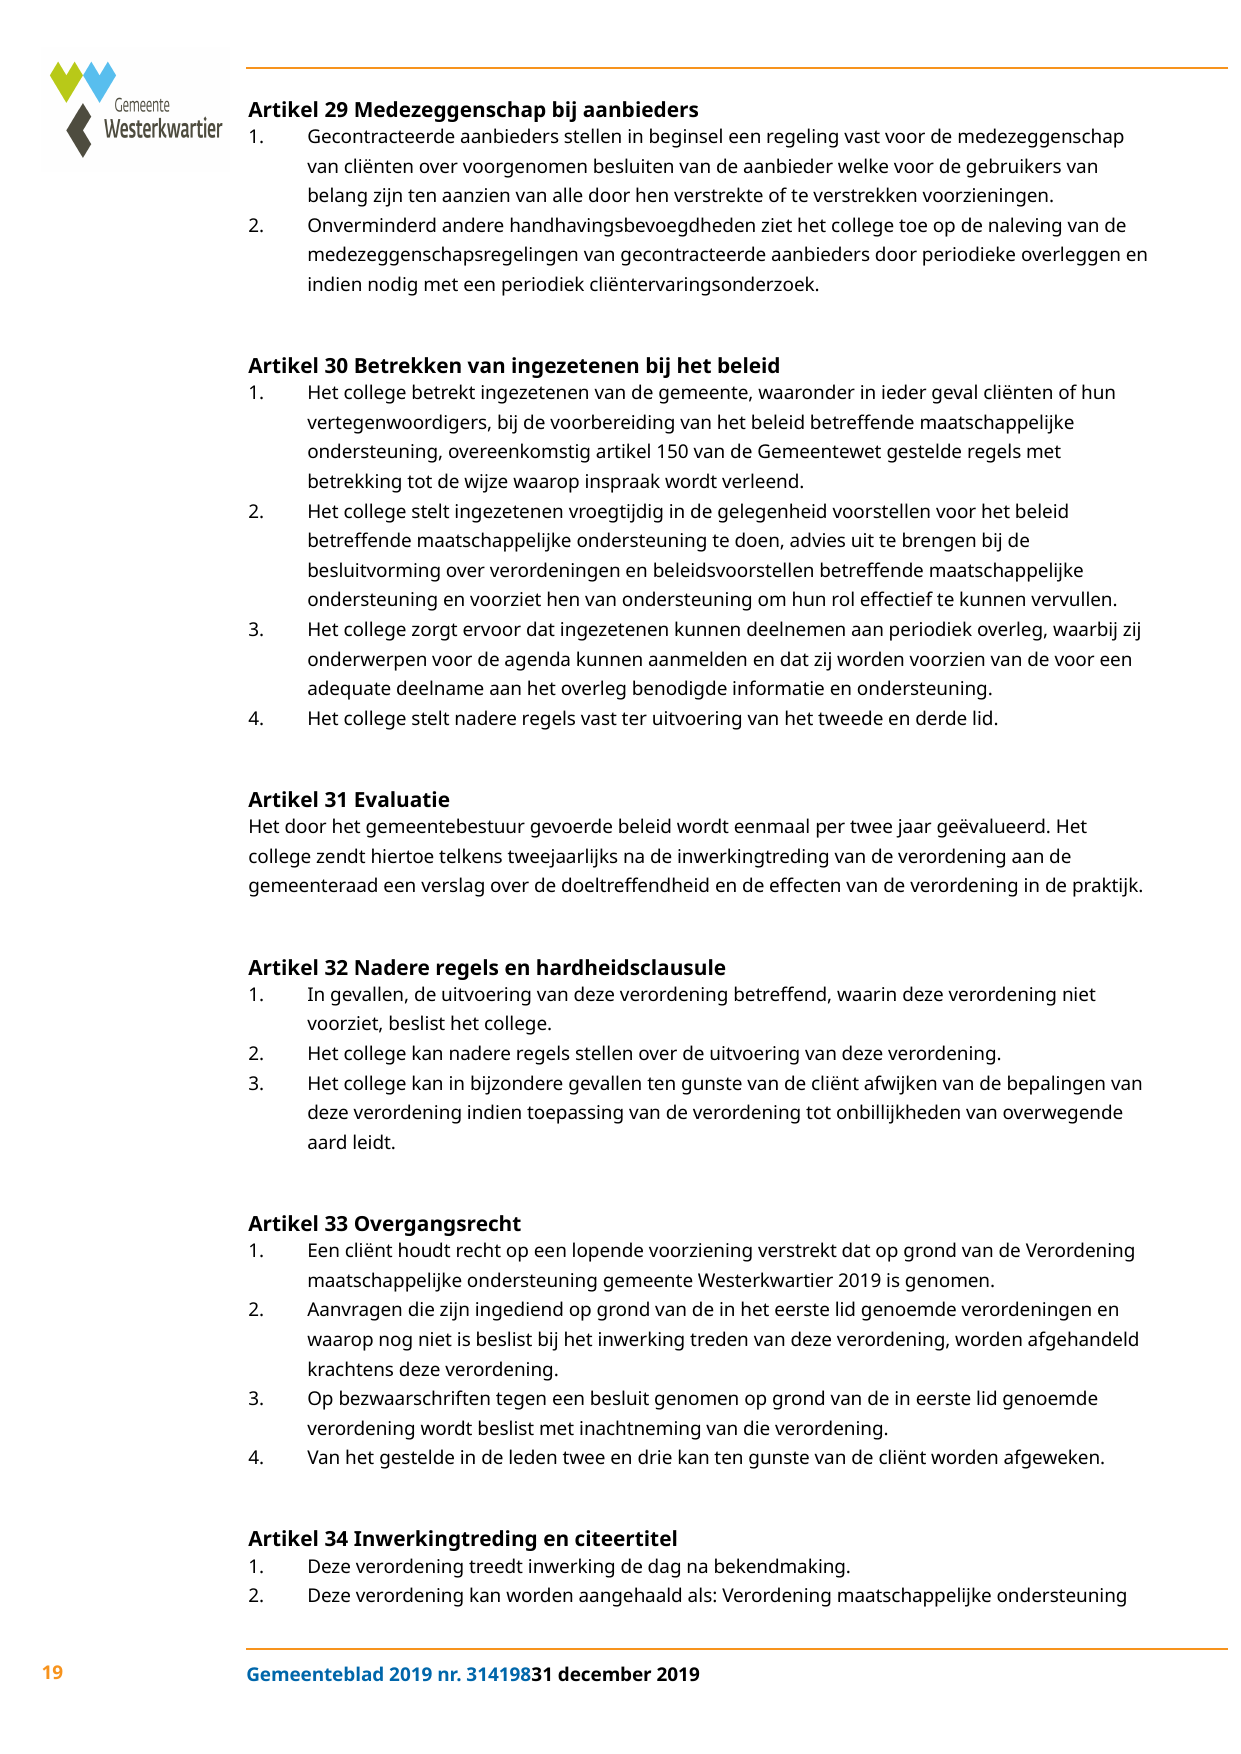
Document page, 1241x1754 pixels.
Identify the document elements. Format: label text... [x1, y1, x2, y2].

list Het college zorgt ervoor dat ingezetenen kunnen deelnemen aan periodiek overleg, waarbij zij onderwerpen voor de agenda kunnen aanmelden en dat zij worden voorzien van de voor een adequate deelname aan het overleg benodigde informatie en ondersteuning. [248, 616, 1152, 701]
text Artikel 34 Inwerkingtreding en citeertitel [248, 1524, 1152, 1553]
list Deze verordening kan worden aangehaald als: Verordening maatschappelijke ondersteuning [248, 1582, 1152, 1608]
list Onverminderd andere handhavingsbevoegdheden ziet het college toe op de naleving van de medezeggenschapsregelingen van gecontracteerde aanbieders door periodieke overleggen en indien nodig met een periodiek cliëntervaringsonderzoek. [248, 212, 1152, 297]
list Het college stelt ingezetenen vroegtijdig in de gelegenheid voorstellen voor het beleid betreffende maatschappelijke ondersteuning te doen, advies uit te brengen bij de besluitvorming over verordeningen en beleidsvoorstellen betreffende maatschappelijke ondersteuning en voorziet hen van ondersteuning om hun rol effectief te kunnen vervullen. [248, 498, 1152, 612]
text Artikel 32 Nadere regels en hardheidsclausule [248, 953, 1152, 981]
list Het college kan in bijzondere gevallen ten gunste van de cliënt afwijken van de bepalingen van deze verordening indien toepassing van de verordening tot onbillijkheden van overwegende aard leidt. [248, 1070, 1152, 1155]
picture [41, 47, 231, 172]
list Een cliënt houdt recht op een lopende voorziening verstrekt dat op grond van de Verordening maatschappelijke ondersteuning gemeente Westerkwartier 2019 is genomen. [248, 1237, 1152, 1293]
text Artikel 33 Overgangsrecht [248, 1209, 1152, 1237]
text Artikel 31 Evaluatie [248, 785, 1152, 813]
list Van het gestelde in de leden twee en drie kan ten gunste van de cliënt worden afgeweken. [248, 1444, 1152, 1470]
list In gevallen, de uitvoering van deze verordening betreffend, waarin deze verordening niet voorziet, beslist het college. [248, 981, 1152, 1036]
list Op bezwaarschriften tegen een besluit genomen op grond van de in eerste lid genoemde verordening wordt beslist met inachtneming van die verordening. [248, 1385, 1152, 1441]
list Gecontracteerde aanbieders stellen in beginsel een regeling vast voor de medezeggenschap van cliënten over voorgenomen besluiten van de aanbieder welke voor de gebruikers van belang zijn ten aanzien van alle door hen verstrekte of te verstrekken voorzieningen. [248, 123, 1152, 208]
list Het college betrekt ingezetenen van de gemeente, waaronder in ieder geval cliënten of hun vertegenwoordigers, bij de voorbereiding van het beleid betreffende maatschappelijke ondersteuning, overeenkomstig artikel 150 van de Gemeentewet gestelde regels met betrekking tot de wijze waarop inspraak wordt verleend. [248, 379, 1152, 494]
text Artikel 29 Medezeggenschap bij aanbieders [248, 95, 1152, 123]
list Het college stelt nadere regels vast ter uitvoering van het tweede en derde lid. [248, 705, 1152, 731]
text Artikel 30 Betrekken van ingezetenen bij het beleid [248, 351, 1152, 379]
list Het college kan nadere regels stellen over de uitvoering van deze verordening. [248, 1040, 1152, 1066]
text Het door het gemeentebestuur gevoerde beleid wordt eenmaal per twee jaar geëvalueerd. Het college zendt hiertoe telkens tweejaarlijks na de inwerkingtreding van de verordening aan de gemeenteraad een verslag over de doeltreffendheid en de effecten van de verordening in de praktijk. [248, 813, 1152, 898]
list Deze verordening treedt inwerking de dag na bekendmaking. [248, 1553, 1152, 1579]
list Aanvragen die zijn ingediend op grond van de in het eerste lid genoemde verordeningen en waarop nog niet is beslist bij het inwerking treden van deze verordening, worden afgehandeld krachtens deze verordening. [248, 1297, 1152, 1381]
